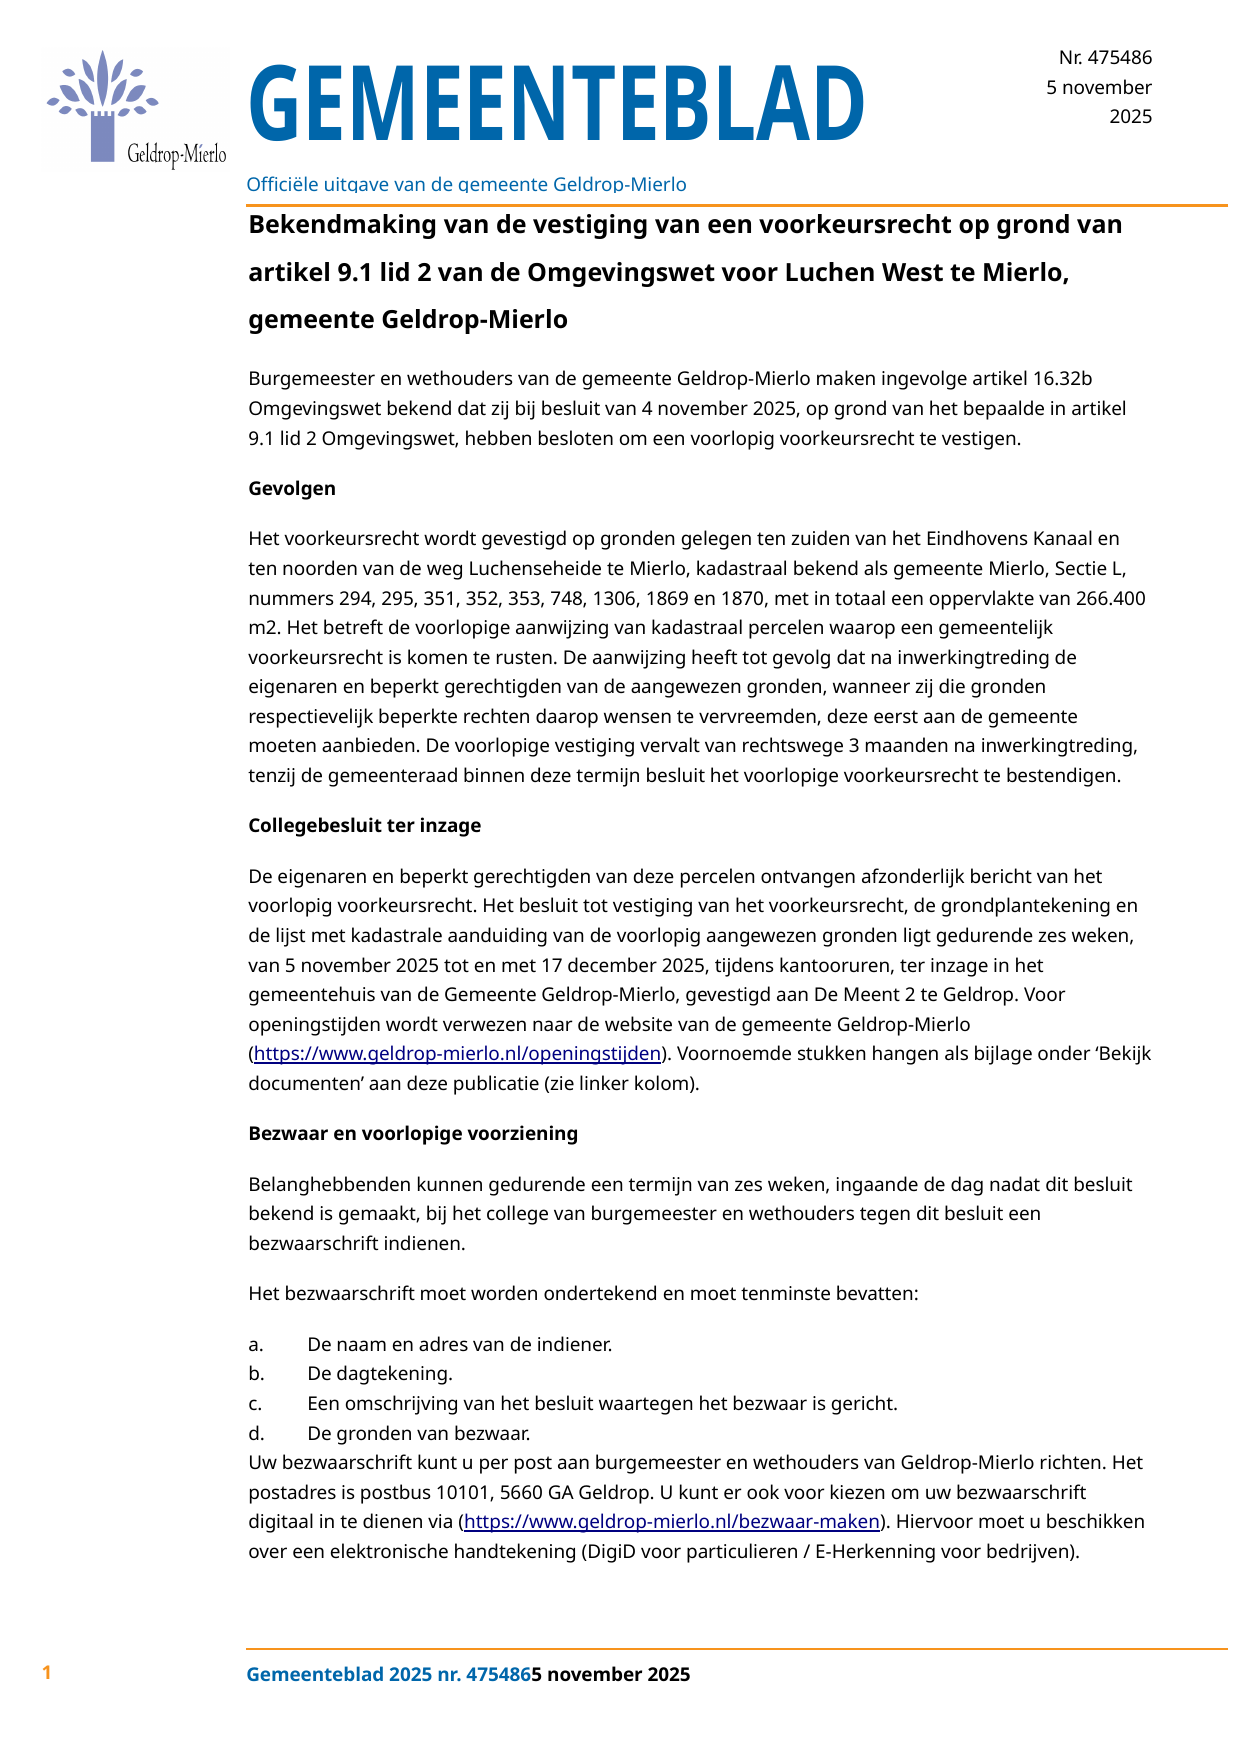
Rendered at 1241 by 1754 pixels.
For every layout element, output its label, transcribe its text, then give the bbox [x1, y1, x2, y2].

text Bezwaar en voorlopige voorziening [248, 1121, 1152, 1146]
list De gronden van bezwaar. [248, 1420, 1152, 1445]
text Bekendmaking van de vestiging van een voorkeursrecht op grond van artikel 9.1 lid 2 van de Omgevingswet voor Luchen West te Mierlo, gemeente Geldrop-Mierlo [248, 207, 1152, 336]
text Het bezwaarschrift moet worden ondertekend en moet tenminste bevatten: [248, 1281, 1152, 1306]
text Gevolgen [248, 475, 1152, 501]
text Belanghebbenden kunnen gedurende een termijn van zes weken, ingaande de dag nadat dit besluit bekend is gemaakt, bij het college van burgemeester en wethouders tegen dit besluit een bezwaarschrift indienen. [248, 1171, 1152, 1256]
text Burgemeester en wethouders van de gemeente Geldrop-Mierlo maken ingevolge artikel 16.32b Omgevingswet bekend dat zij bij besluit van 4 november 2025, op grond van het bepaalde in artikel 9.1 lid 2 Omgevingswet, hebben besloten om een voorlopig voorkeursrecht te vestigen. [248, 366, 1152, 450]
text Collegebesluit ter inzage [248, 813, 1152, 838]
list De naam en adres van de indiener. [248, 1331, 1152, 1357]
picture [41, 47, 231, 172]
text Het voorkeursrecht wordt gevestigd op gronden gelegen ten zuiden van het Eindhovens Kanaal en ten noorden van de weg Luchenseheide te Mierlo, kadastraal bekend als gemeente Mierlo, Sectie L, nummers 294, 295, 351, 352, 353, 748, 1306, 1869 en 1870, met in totaal een oppervlakte van 266.400 m2. Het betreft de voorlopige aanwijzing van kadastraal percelen waarop een gemeentelijk voorkeursrecht is komen te rusten. De aanwijzing heeft tot gevolg dat na inwerkingtreding de eigenaren en beperkt gerechtigden van de aangewezen gronden, wanneer zij die gronden respectievelijk beperkte rechten daarop wensen te vervreemden, deze eerst aan de gemeente moeten aanbieden. De voorlopige vestiging vervalt van rechtswege 3 maanden na inwerkingtreding, tenzij de gemeenteraad binnen deze termijn besluit het voorlopige voorkeursrecht te bestendigen. [248, 526, 1152, 788]
list De dagtekening. [248, 1361, 1152, 1386]
list Een omschrijving van het besluit waartegen het bezwaar is gericht. [248, 1390, 1152, 1416]
text De eigenaren en beperkt gerechtigden van deze percelen ontvangen afzonderlijk bericht van het voorlopig voorkeursrecht. Het besluit tot vestiging van het voorkeursrecht, de grondplantekening en de lijst met kadastrale aanduiding van de voorlopig aangewezen gronden ligt gedurende zes weken, van 5 november 2025 tot en met 17 december 2025, tijdens kantooruren, ter inzage in het gemeentehuis van de Gemeente Geldrop-Mierlo, gevestigd aan De Meent 2 te Geldrop. Voor openingstijden wordt verwezen naar de website van de gemeente Geldrop-Mierlo (https://www.geldrop-mierlo.nl/openingstijden). Voornoemde stukken hangen als bijlage onder ‘Bekijk documenten’ aan deze publicatie (zie linker kolom). [248, 863, 1152, 1096]
text Uw bezwaarschrift kunt u per post aan burgemeester en wethouders van Geldrop-Mierlo richten. Het postadres is postbus 10101, 5660 GA Geldrop. U kunt er ook voor kiezen om uw bezwaarschrift digitaal in te dienen via (https://www.geldrop-mierlo.nl/bezwaar-maken). Hiervoor moet u beschikken over een elektronische handtekening (DigiD voor particulieren / E-Herkenning voor bedrijven). [248, 1449, 1152, 1564]
